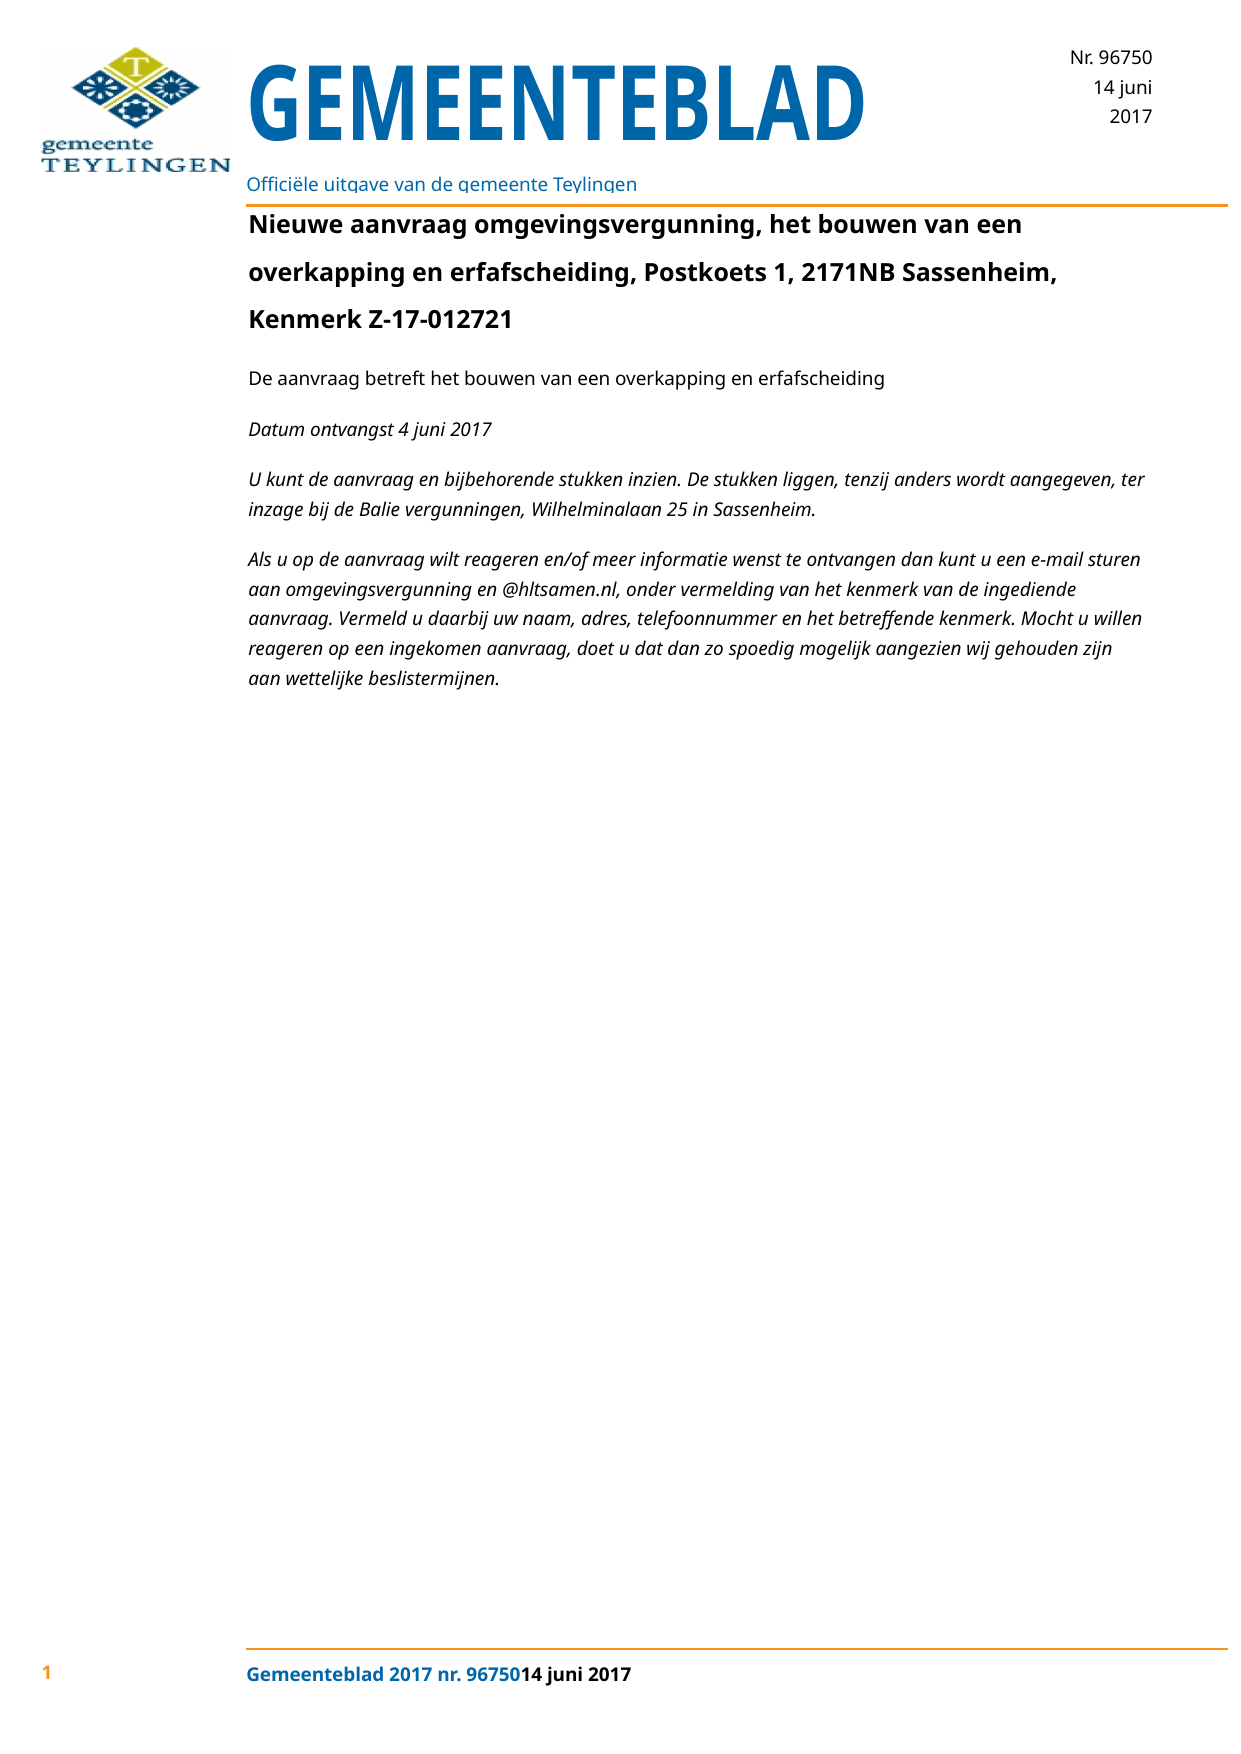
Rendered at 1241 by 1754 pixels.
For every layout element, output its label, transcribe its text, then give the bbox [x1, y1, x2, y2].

text Als u op de aanvraag wilt reageren en/of meer informatie wenst te ontvangen dan kunt u een e-mail sturen aan omgevingsvergunning en @hltsamen.nl, onder vermelding van het kenmerk van de ingediende aanvraag. Vermeld u daarbij uw naam, adres, telefoonnummer en het betreffende kenmerk. Mocht u willen reageren op een ingekomen aanvraag, doet u dat dan zo spoedig mogelijk aangezien wij gehouden zijn aan wettelijke beslistermijnen. [248, 546, 1152, 690]
picture [41, 47, 231, 172]
text U kunt de aanvraag en bijbehorende stukken inzien. De stukken liggen, tenzij anders wordt aangegeven, ter inzage bij de Balie vergunningen, Wilhelminalaan 25 in Sassenheim. [248, 466, 1152, 522]
text De aanvraag betreft het bouwen van een overkapping en erfafscheiding [248, 366, 1152, 391]
text Nieuwe aanvraag omgevingsvergunning, het bouwen van een overkapping en erfafscheiding, Postkoets 1, 2171NB Sassenheim, Kenmerk Z-17-012721 [248, 207, 1152, 336]
text Datum ontvangst 4 juni 2017 [248, 416, 1152, 442]
